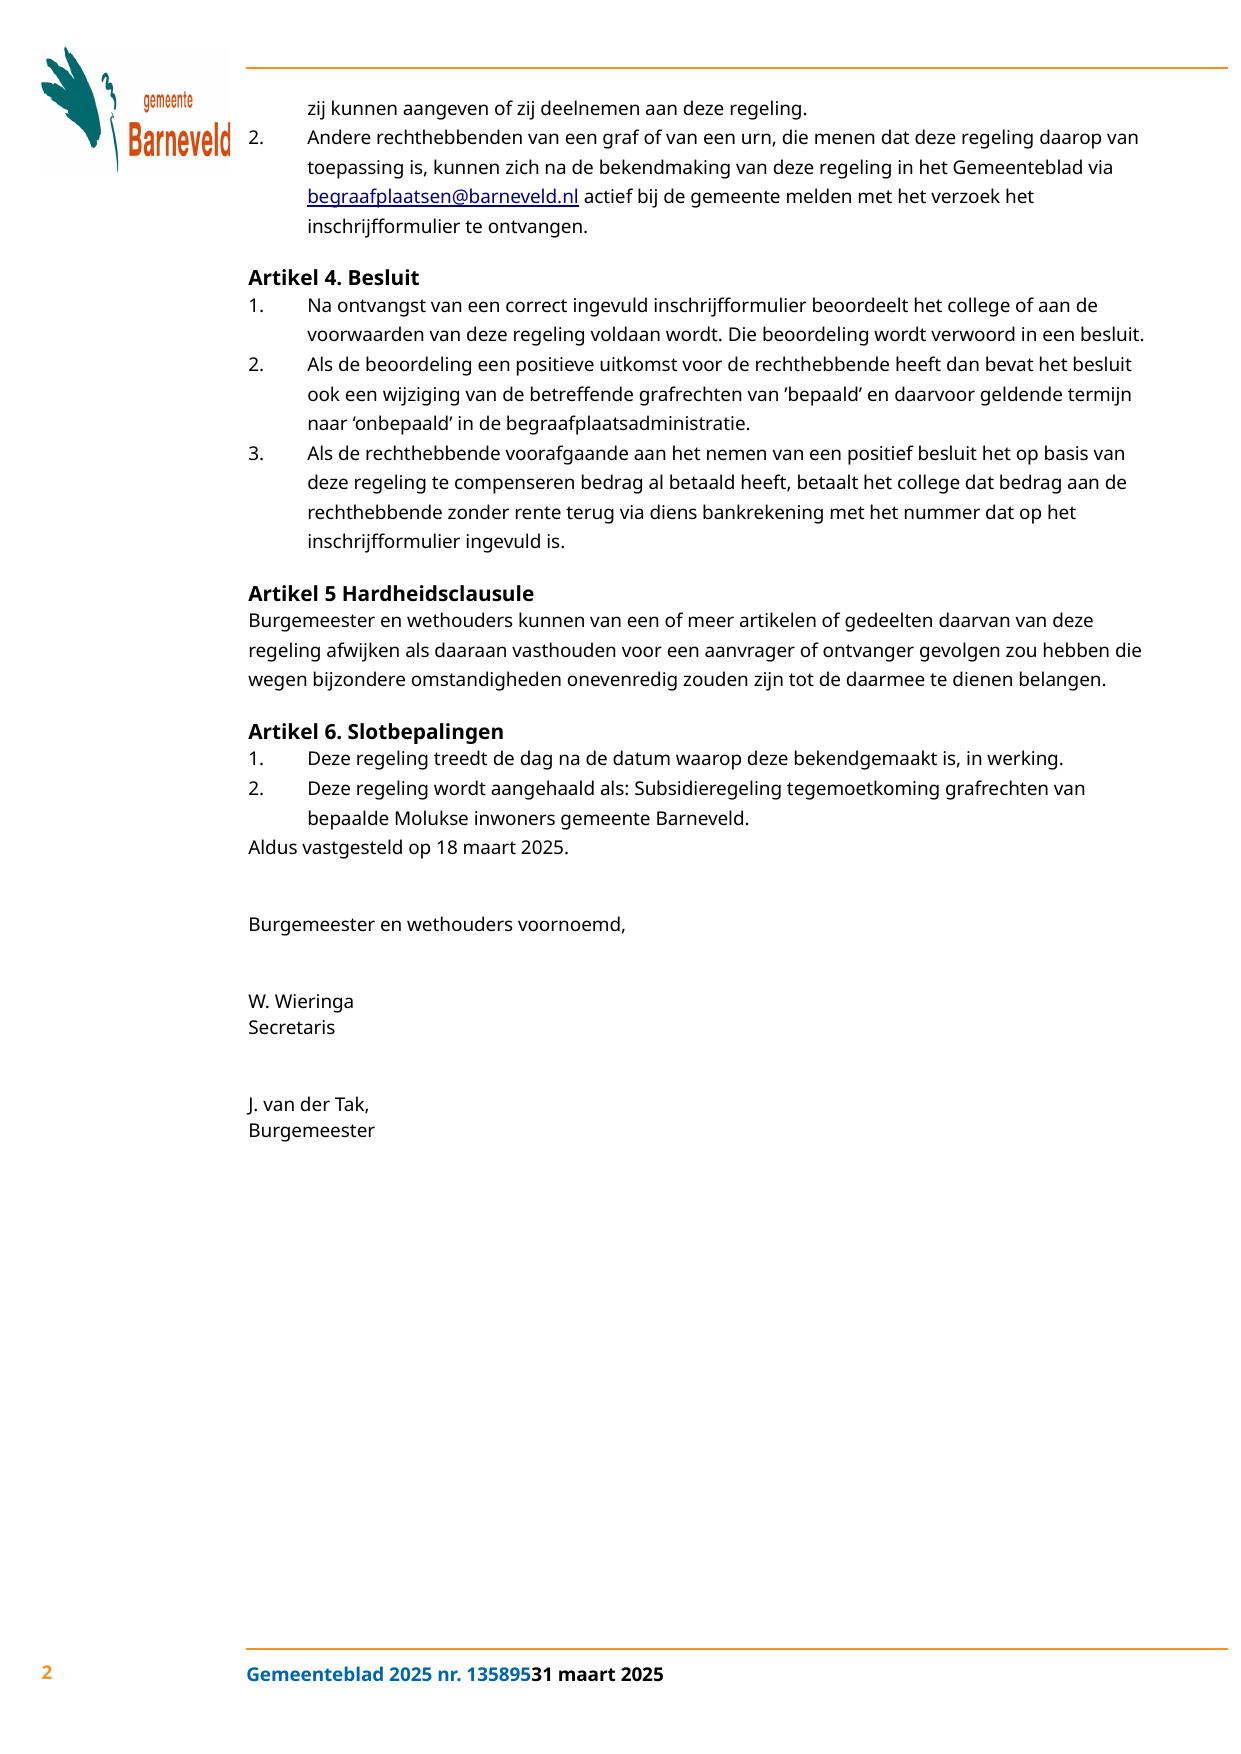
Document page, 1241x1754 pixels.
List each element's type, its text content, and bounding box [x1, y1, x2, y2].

text Artikel 5 Hardheidsclausule [248, 579, 1152, 607]
text Burgemeester [248, 1117, 1152, 1143]
text Burgemeester en wethouders kunnen van een of meer artikelen of gedeelten daarvan van deze regeling afwijken als daaraan vasthouden voor een aanvrager of ontvanger gevolgen zou hebben die wegen bijzondere omstandigheden onevenredig zouden zijn tot de daarmee te dienen belangen. [248, 607, 1152, 692]
list Deze regeling treedt de dag na de datum waarop deze bekendgemaakt is, in werking. [248, 746, 1152, 771]
list Als de beoordeling een positieve uitkomst voor de rechthebbende heeft dan bevat het besluit ook een wijziging van de betreffende grafrechten van ’bepaald’ en daarvoor geldende termijn naar ‘onbepaald’ in de begraafplaatsadministratie. [248, 351, 1152, 436]
list Andere rechthebbenden van een graf of van een urn, die menen dat deze regeling daarop van toepassing is, kunnen zich na de bekendmaking van deze regeling in het Gemeenteblad via begraafplaatsen@barneveld.nl actief bij de gemeente melden met het verzoek het inschrijfformulier te ontvangen. [248, 124, 1152, 239]
text Secretaris [248, 1014, 1152, 1040]
list Deze regeling wordt aangehaald als: Subsidieregeling tegemoetkoming grafrechten van bepaalde Molukse inwoners gemeente Barneveld. [248, 775, 1152, 830]
text Artikel 4. Besluit [248, 263, 1152, 292]
text J. van der Tak, [248, 1092, 1152, 1117]
text Artikel 6. Slotbepalingen [248, 717, 1152, 746]
text W. Wieringa [248, 989, 1152, 1014]
list Na ontvangst van een correct ingevuld inschrijfformulier beoordeelt het college of aan de voorwaarden van deze regeling voldaan wordt. Die beoordeling wordt verwoord in een besluit. [248, 292, 1152, 347]
picture [41, 47, 231, 172]
list Als de rechthebbende voorafgaande aan het nemen van een positief besluit het op basis van deze regeling te compenseren bedrag al betaald heeft, betaalt het college dat bedrag aan de rechthebbende zonder rente terug via diens bankrekening met het nummer dat op het inschrijfformulier ingevuld is. [248, 440, 1152, 554]
text Burgemeester en wethouders voornoemd, [248, 911, 1152, 937]
list zij kunnen aangeven of zij deelnemen aan deze regeling. [248, 95, 1152, 121]
text Aldus vastgesteld op 18 maart 2025. [248, 834, 1152, 860]
